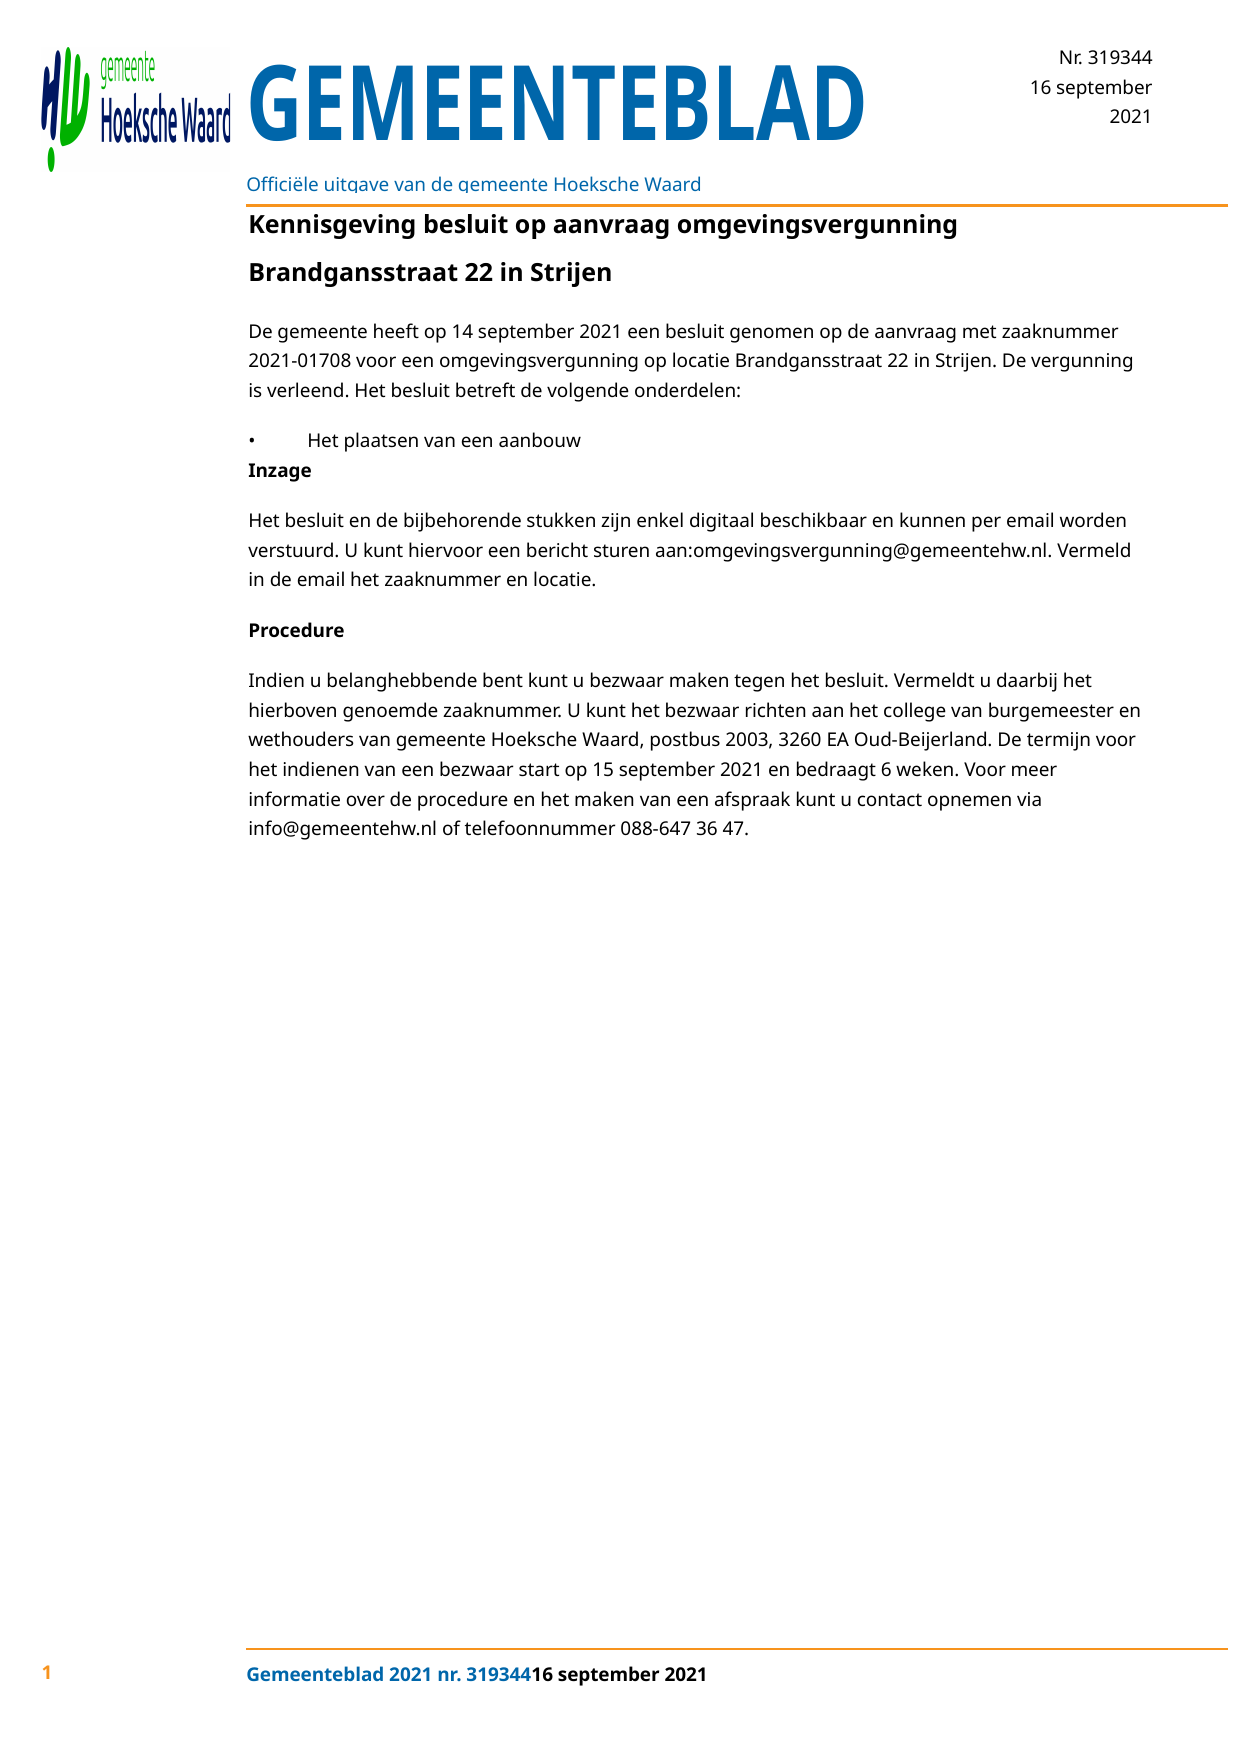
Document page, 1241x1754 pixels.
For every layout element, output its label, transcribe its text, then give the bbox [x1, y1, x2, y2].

text Procedure [248, 617, 1152, 643]
text Indien u belanghebbende bent kunt u bezwaar maken tegen het besluit. Vermeldt u daarbij het hierboven genoemde zaaknummer. U kunt het bezwaar richten aan het college van burgemeester en wethouders van gemeente Hoeksche Waard, postbus 2003, 3260 EA Oud-Beijerland. De termijn voor het indienen van een bezwaar start op 15 september 2021 en bedraagt 6 weken. Voor meer informatie over de procedure en het maken van een afspraak kunt u contact opnemen via info@gemeentehw.nl of telefoonnummer 088-647 36 47. [248, 667, 1152, 841]
text Het besluit en de bijbehorende stukken zijn enkel digitaal beschikbaar en kunnen per email worden verstuurd. U kunt hiervoor een bericht sturen aan:omgevingsvergunning@gemeentehw.nl. Vermeld in de email het zaaknummer en locatie. [248, 507, 1152, 592]
picture [41, 47, 231, 172]
text Kennisgeving besluit op aanvraag omgevingsvergunning Brandgansstraat 22 in Strijen [248, 207, 1152, 288]
list Het plaatsen van een aanbouw [248, 427, 1152, 453]
text De gemeente heeft op 14 september 2021 een besluit genomen op de aanvraag met zaaknummer 2021-01708 voor een omgevingsvergunning op locatie Brandgansstraat 22 in Strijen. De vergunning is verleend. Het besluit betreft de volgende onderdelen: [248, 318, 1152, 403]
text Inzage [248, 457, 1152, 483]
